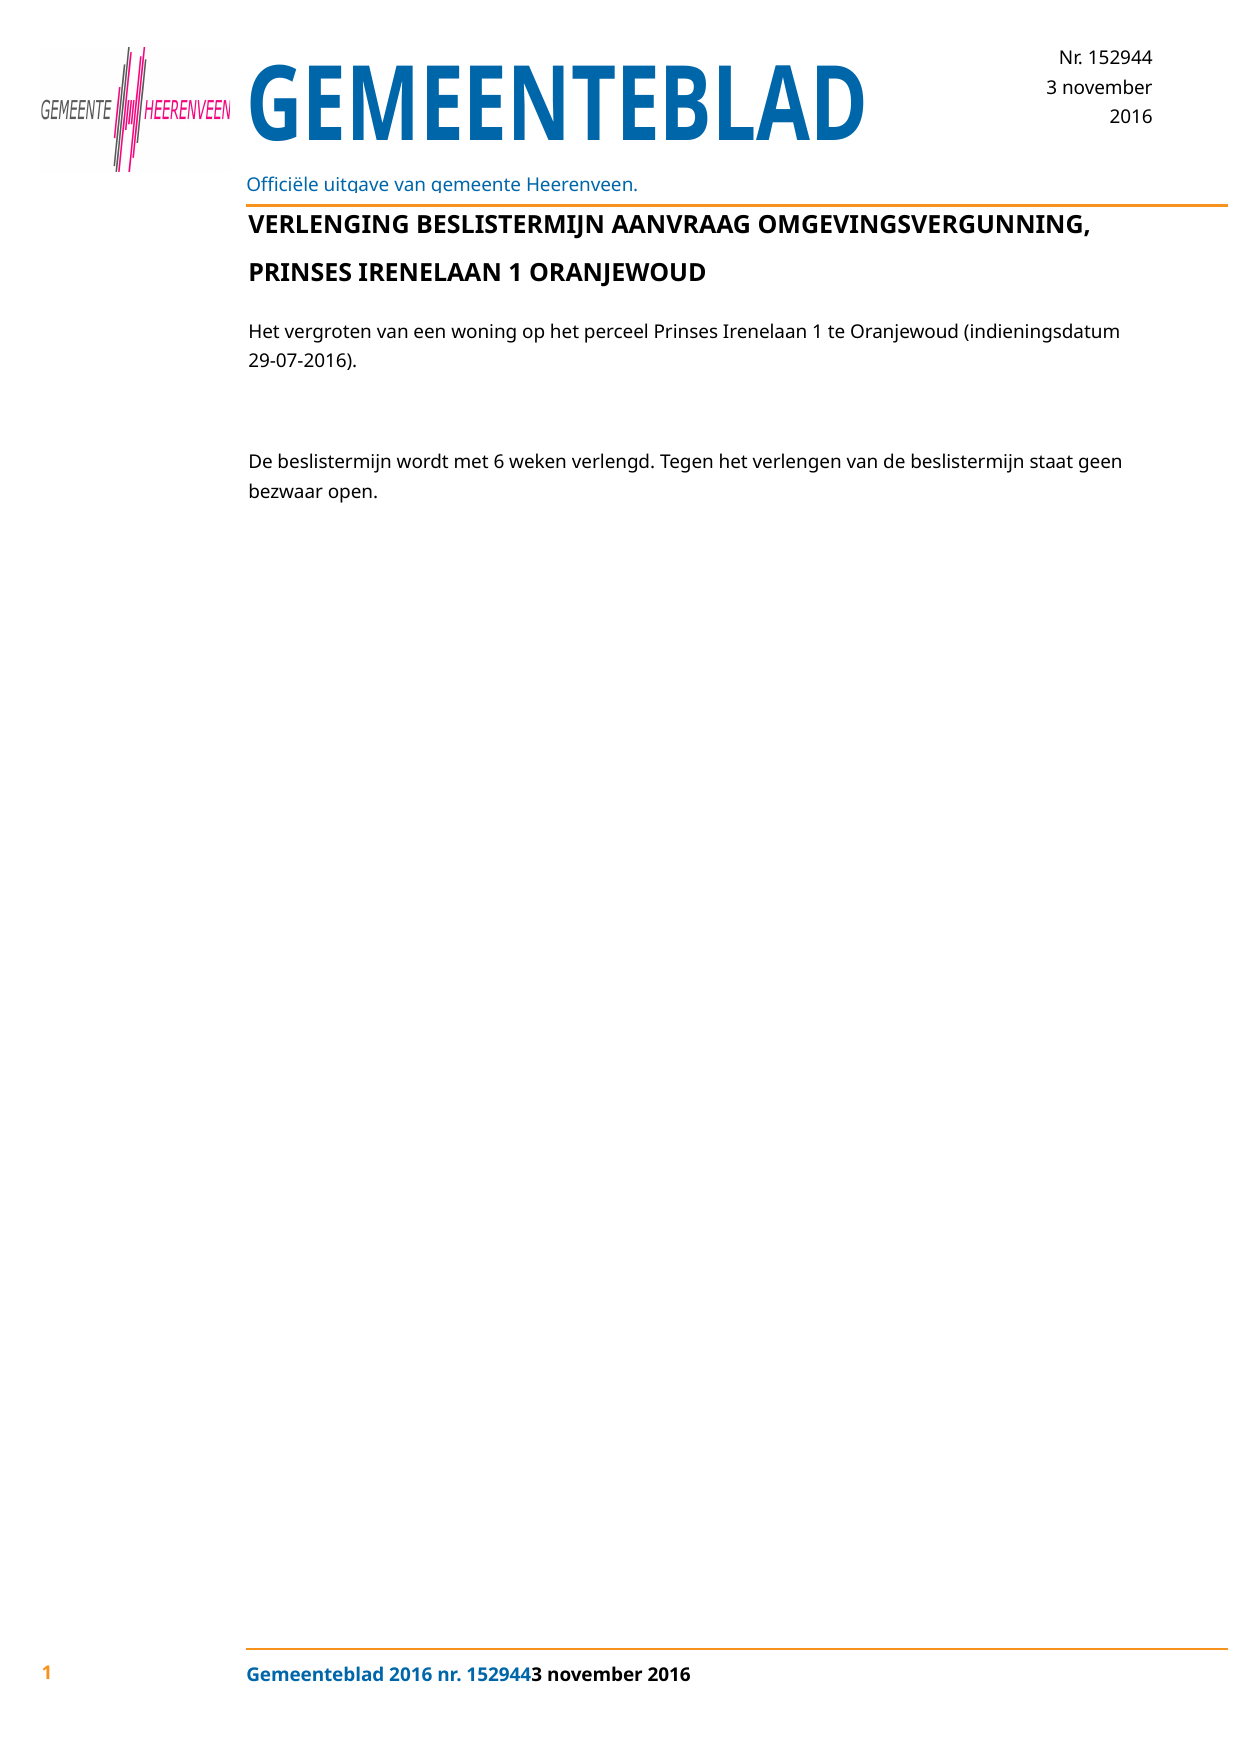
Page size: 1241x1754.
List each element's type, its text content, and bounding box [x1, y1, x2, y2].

text Het vergroten van een woning op het perceel Prinses Irenelaan 1 te Oranjewoud (indieningsdatum 29-07-2016). [248, 318, 1152, 373]
text VERLENGING BESLISTERMIJN AANVRAAG OMGEVINGSVERGUNNING, PRINSES IRENELAAN 1 ORANJEWOUD [248, 207, 1152, 288]
text De beslistermijn wordt met 6 weken verlengd. Tegen het verlengen van de beslistermijn staat geen bezwaar open. [248, 448, 1152, 504]
picture [41, 47, 231, 172]
